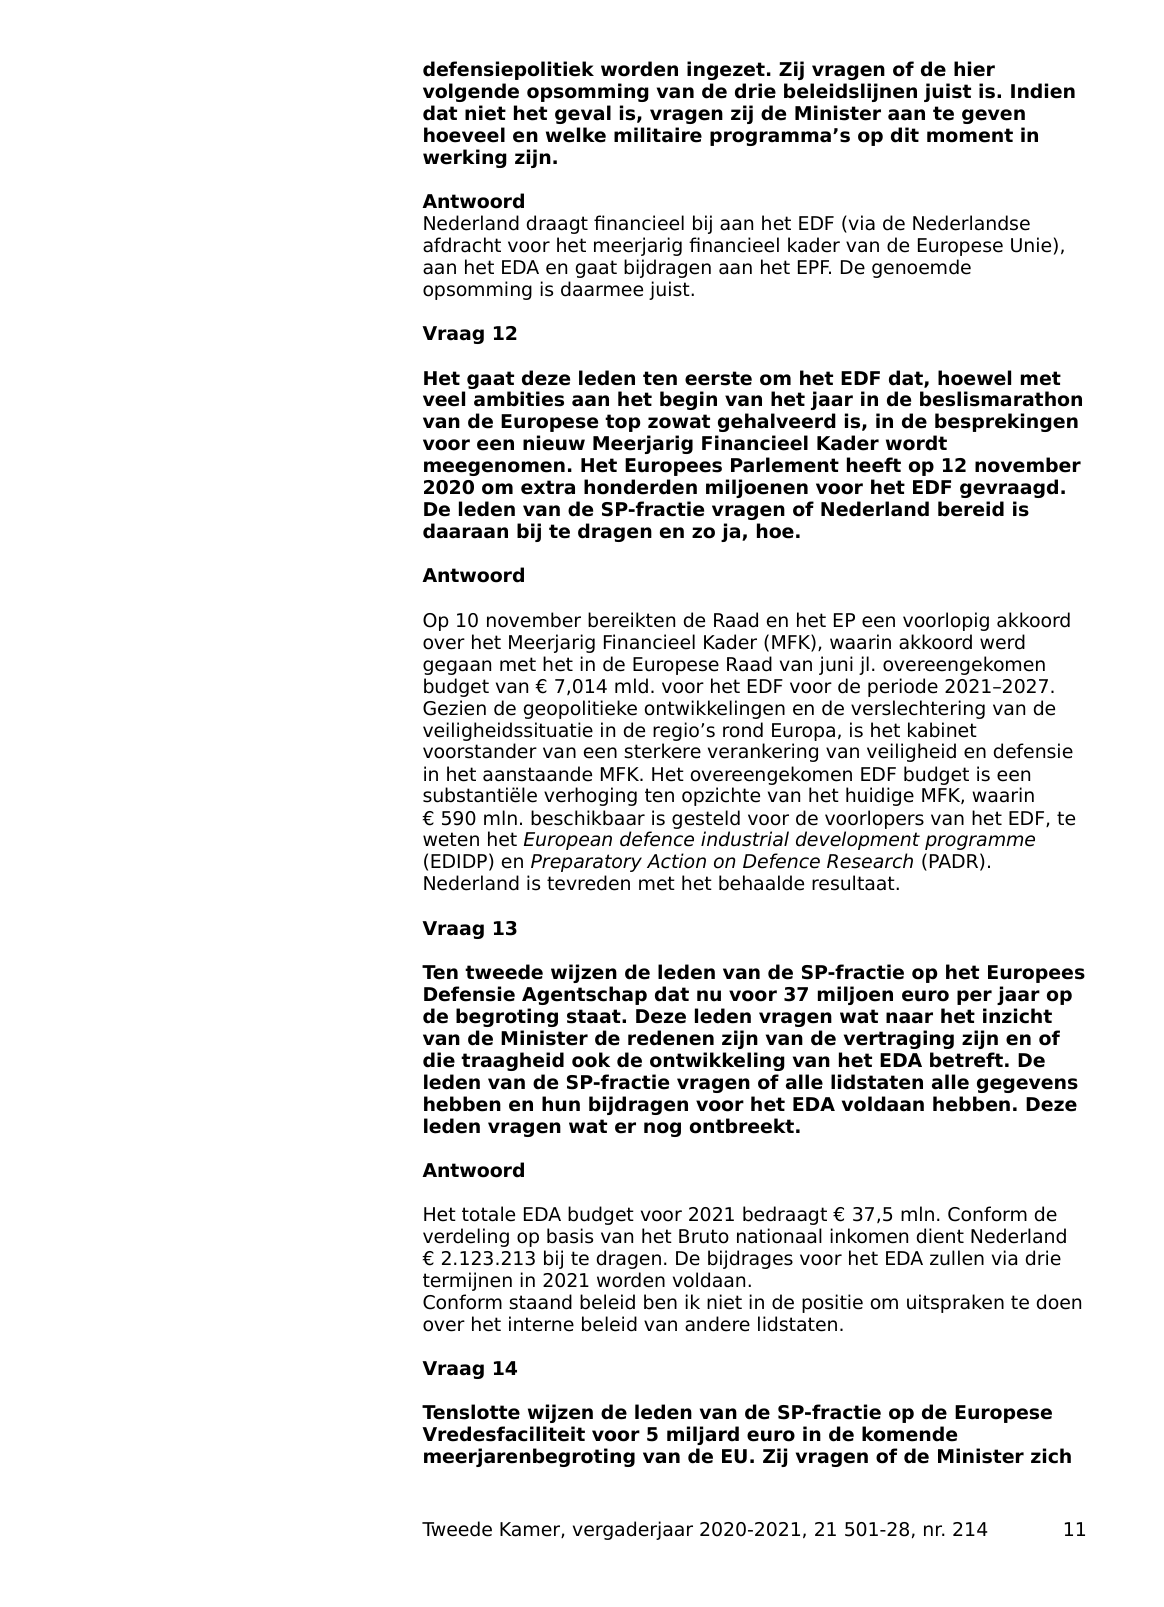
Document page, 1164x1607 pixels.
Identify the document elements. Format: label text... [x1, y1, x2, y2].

text Conform staand beleid ben ik niet in de positie om uitspraken te doen over het interne beleid van andere lidstaten. [422, 1292, 1087, 1336]
text Gezien de geopolitieke ontwikkelingen en de verslechtering van de veiligheidssituatie in de regio’s rond Europa, is het kabinet voorstander van een sterkere verankering van veiligheid en defensie in het aanstaande MFK. Het overeengekomen EDF budget is een substantiële verhoging ten opzichte van het huidige MFK, waarin € 590 mln. beschikbaar is gesteld voor de voorlopers van het EDF, te weten het European defence industrial development programme (EDIDP) en Preparatory Action on Defence Research (PADR). Nederland is tevreden met het behaalde resultaat. [422, 697, 1087, 895]
subtitle Antwoord [422, 565, 1087, 587]
text Ten tweede wijzen de leden van de SP-fractie op het Europees Defensie Agentschap dat nu voor 37 miljoen euro per jaar op de begroting staat. Deze leden vragen wat naar het inzicht van de Minister de redenen zijn van de vertraging zijn en of die traagheid ook de ontwikkeling van het EDA betreft. De leden van de SP-fractie vragen of alle lidstaten alle gegevens hebben en hun bijdragen voor het EDA voldaan hebben. Deze leden vragen wat er nog ontbreekt. [422, 962, 1087, 1137]
subtitle Vraag 12 [422, 323, 1087, 345]
subtitle Antwoord [422, 191, 1087, 213]
text Op 10 november bereikten de Raad en het EP een voorlopig akkoord over het Meerjarig Financieel Kader (MFK), waarin akkoord werd gegaan met het in de Europese Raad van juni jl. overeengekomen budget van € 7,014 mld. voor het EDF voor de periode 2021–2027. [422, 609, 1087, 697]
text Nederland draagt financieel bij aan het EDF (via de Nederlandse afdracht voor het meerjarig financieel kader van de Europese Unie), aan het EDA en gaat bijdragen aan het EPF. De genoemde opsomming is daarmee juist. [422, 213, 1087, 301]
subtitle Antwoord [422, 1160, 1087, 1182]
text Het totale EDA budget voor 2021 bedraagt € 37,5 mln. Conform de verdeling op basis van het Bruto nationaal inkomen dient Nederland € 2.123.213 bij te dragen. De bijdrages voor het EDA zullen via drie termijnen in 2021 worden voldaan. [422, 1204, 1087, 1292]
text Tenslotte wijzen de leden van de SP-fractie op de Europese Vredesfaciliteit voor 5 miljard euro in de komende meerjarenbegroting van de EU. Zij vragen of de Minister zich [422, 1402, 1087, 1468]
text defensiepolitiek worden ingezet. Zij vragen of de hier volgende opsomming van de drie beleidslijnen juist is. Indien dat niet het geval is, vragen zij de Minister aan te geven hoeveel en welke militaire programma’s op dit moment in werking zijn. [422, 59, 1087, 169]
subtitle Vraag 14 [422, 1358, 1087, 1380]
subtitle Vraag 13 [422, 917, 1087, 939]
text Het gaat deze leden ten eerste om het EDF dat, hoewel met veel ambities aan het begin van het jaar in de beslismarathon van de Europese top zowat gehalveerd is, in de besprekingen voor een nieuw Meerjarig Financieel Kader wordt meegenomen. Het Europees Parlement heeft op 12 november 2020 om extra honderden miljoenen voor het EDF gevraagd. De leden van de SP-fractie vragen of Nederland bereid is daaraan bij te dragen en zo ja, hoe. [422, 367, 1087, 543]
